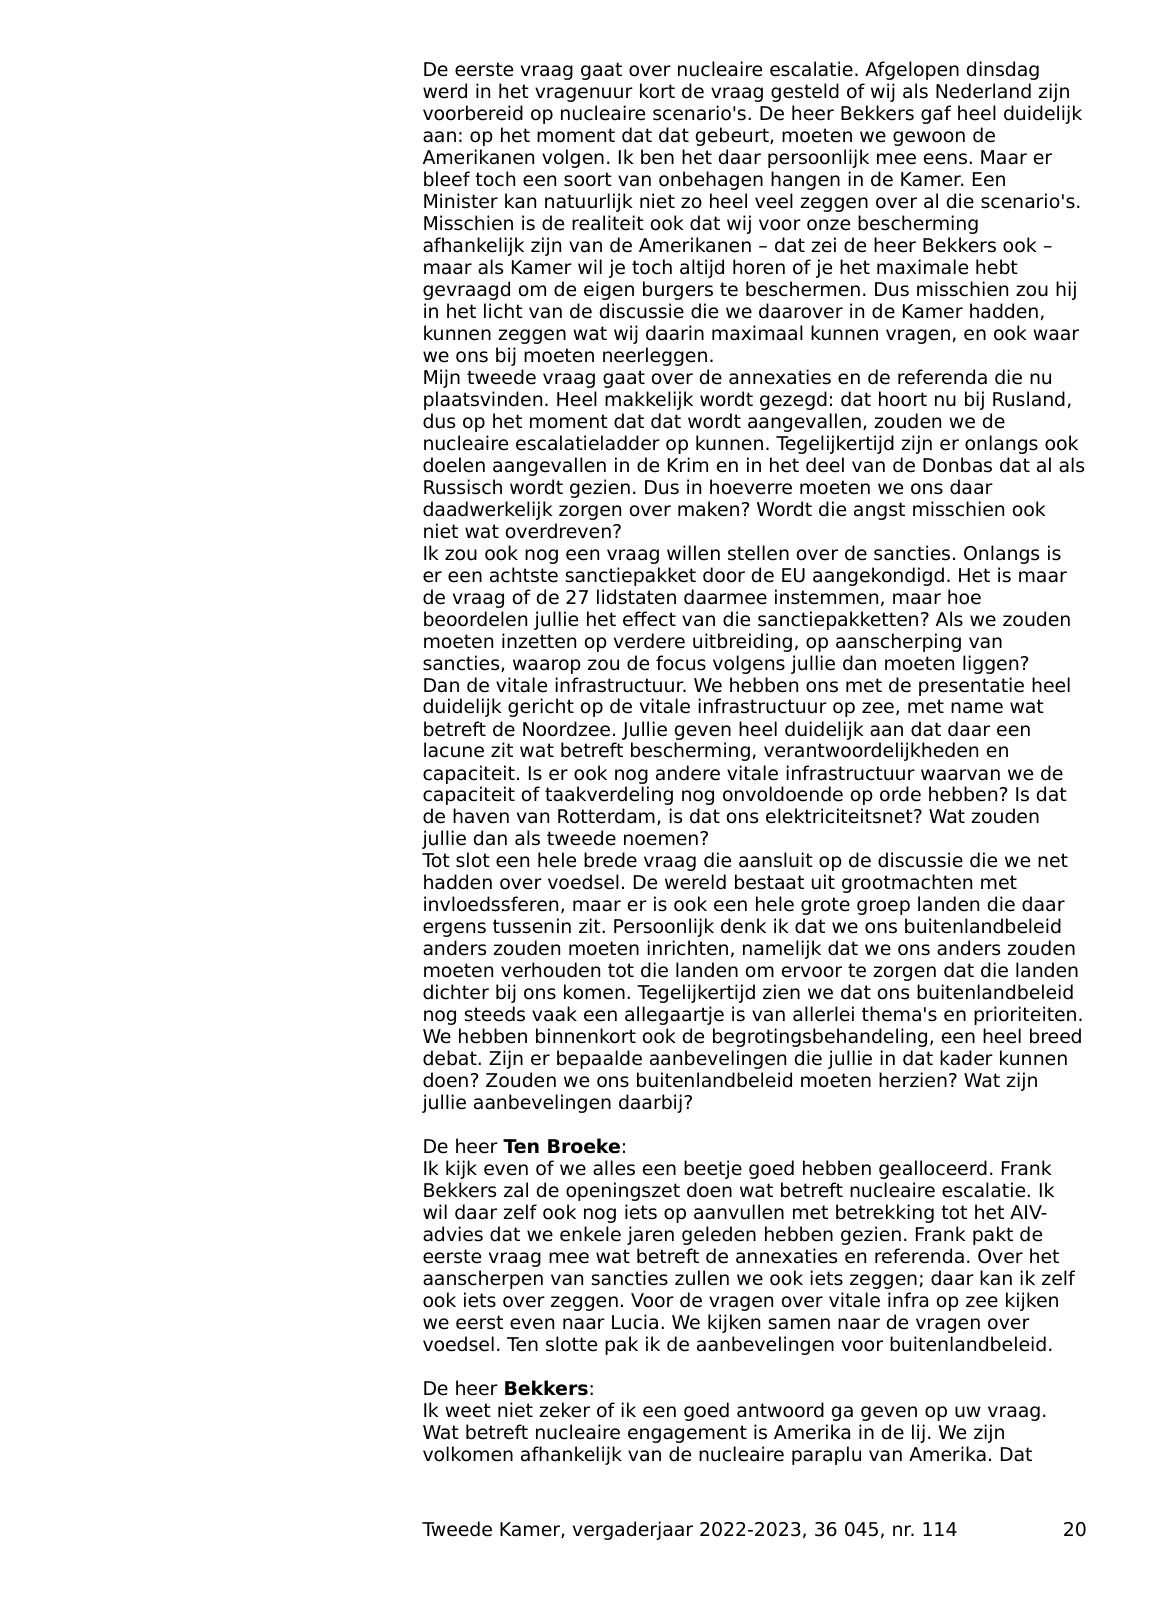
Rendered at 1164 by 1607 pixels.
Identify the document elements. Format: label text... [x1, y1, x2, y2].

text Ik kijk even of we alles een beetje goed hebben gealloceerd. Frank Bekkers zal de openingszet doen wat betreft nucleaire escalatie. Ik wil daar zelf ook nog iets op aanvullen met betrekking tot het AIV-advies dat we enkele jaren geleden hebben gezien. Frank pakt de eerste vraag mee wat betreft de annexaties en referenda. Over het aanscherpen van sancties zullen we ook iets zeggen; daar kan ik zelf ook iets over zeggen. Voor de vragen over vitale infra op zee kijken we eerst even naar Lucia. We kijken samen naar de vragen over voedsel. Ten slotte pak ik de aanbevelingen voor buitenlandbeleid. [422, 1158, 1087, 1356]
text De eerste vraag gaat over nucleaire escalatie. Afgelopen dinsdag werd in het vragenuur kort de vraag gesteld of wij als Nederland zijn voorbereid op nucleaire scenario's. De heer Bekkers gaf heel duidelijk aan: op het moment dat dat gebeurt, moeten we gewoon de Amerikanen volgen. Ik ben het daar persoonlijk mee eens. Maar er bleef toch een soort van onbehagen hangen in de Kamer. Een Minister kan natuurlijk niet zo heel veel zeggen over al die scenario's. Misschien is de realiteit ook dat wij voor onze bescherming afhankelijk zijn van de Amerikanen – dat zei de heer Bekkers ook – maar als Kamer wil je toch altijd horen of je het maximale hebt gevraagd om de eigen burgers te beschermen. Dus misschien zou hij in het licht van de discussie die we daarover in de Kamer hadden, kunnen zeggen wat wij daarin maximaal kunnen vragen, en ook waar we ons bij moeten neerleggen. [422, 59, 1087, 367]
text Mijn tweede vraag gaat over de annexaties en de referenda die nu plaatsvinden. Heel makkelijk wordt gezegd: dat hoort nu bij Rusland, dus op het moment dat dat wordt aangevallen, zouden we de nucleaire escalatieladder op kunnen. Tegelijkertijd zijn er onlangs ook doelen aangevallen in de Krim en in het deel van de Donbas dat al als Russisch wordt gezien. Dus in hoeverre moeten we ons daar daadwerkelijk zorgen over maken? Wordt die angst misschien ook niet wat overdreven? [422, 367, 1087, 543]
text Tot slot een hele brede vraag die aansluit op de discussie die we net hadden over voedsel. De wereld bestaat uit grootmachten met invloedssferen, maar er is ook een hele grote groep landen die daar ergens tussenin zit. Persoonlijk denk ik dat we ons buitenlandbeleid anders zouden moeten inrichten, namelijk dat we ons anders zouden moeten verhouden tot die landen om ervoor te zorgen dat die landen dichter bij ons komen. Tegelijkertijd zien we dat ons buitenlandbeleid nog steeds vaak een allegaartje is van allerlei thema's en prioriteiten. We hebben binnenkort ook de begrotingsbehandeling, een heel breed debat. Zijn er bepaalde aanbevelingen die jullie in dat kader kunnen doen? Zouden we ons buitenlandbeleid moeten herzien? Wat zijn jullie aanbevelingen daarbij? [422, 850, 1087, 1114]
text De heer Ten Broeke: [422, 1136, 1087, 1158]
text Ik weet niet zeker of ik een goed antwoord ga geven op uw vraag. Wat betreft nucleaire engagement is Amerika in de lij. We zijn volkomen afhankelijk van de nucleaire paraplu van Amerika. Dat [422, 1400, 1087, 1466]
text De heer Bekkers: [422, 1378, 1087, 1400]
text Dan de vitale infrastructuur. We hebben ons met de presentatie heel duidelijk gericht op de vitale infrastructuur op zee, met name wat betreft de Noordzee. Jullie geven heel duidelijk aan dat daar een lacune zit wat betreft bescherming, verantwoordelijkheden en capaciteit. Is er ook nog andere vitale infrastructuur waarvan we de capaciteit of taakverdeling nog onvoldoende op orde hebben? Is dat de haven van Rotterdam, is dat ons elektriciteitsnet? Wat zouden jullie dan als tweede noemen? [422, 674, 1087, 850]
text Ik zou ook nog een vraag willen stellen over de sancties. Onlangs is er een achtste sanctiepakket door de EU aangekondigd. Het is maar de vraag of de 27 lidstaten daarmee instemmen, maar hoe beoordelen jullie het effect van die sanctiepakketten? Als we zouden moeten inzetten op verdere uitbreiding, op aanscherping van sancties, waarop zou de focus volgens jullie dan moeten liggen? [422, 543, 1087, 674]
